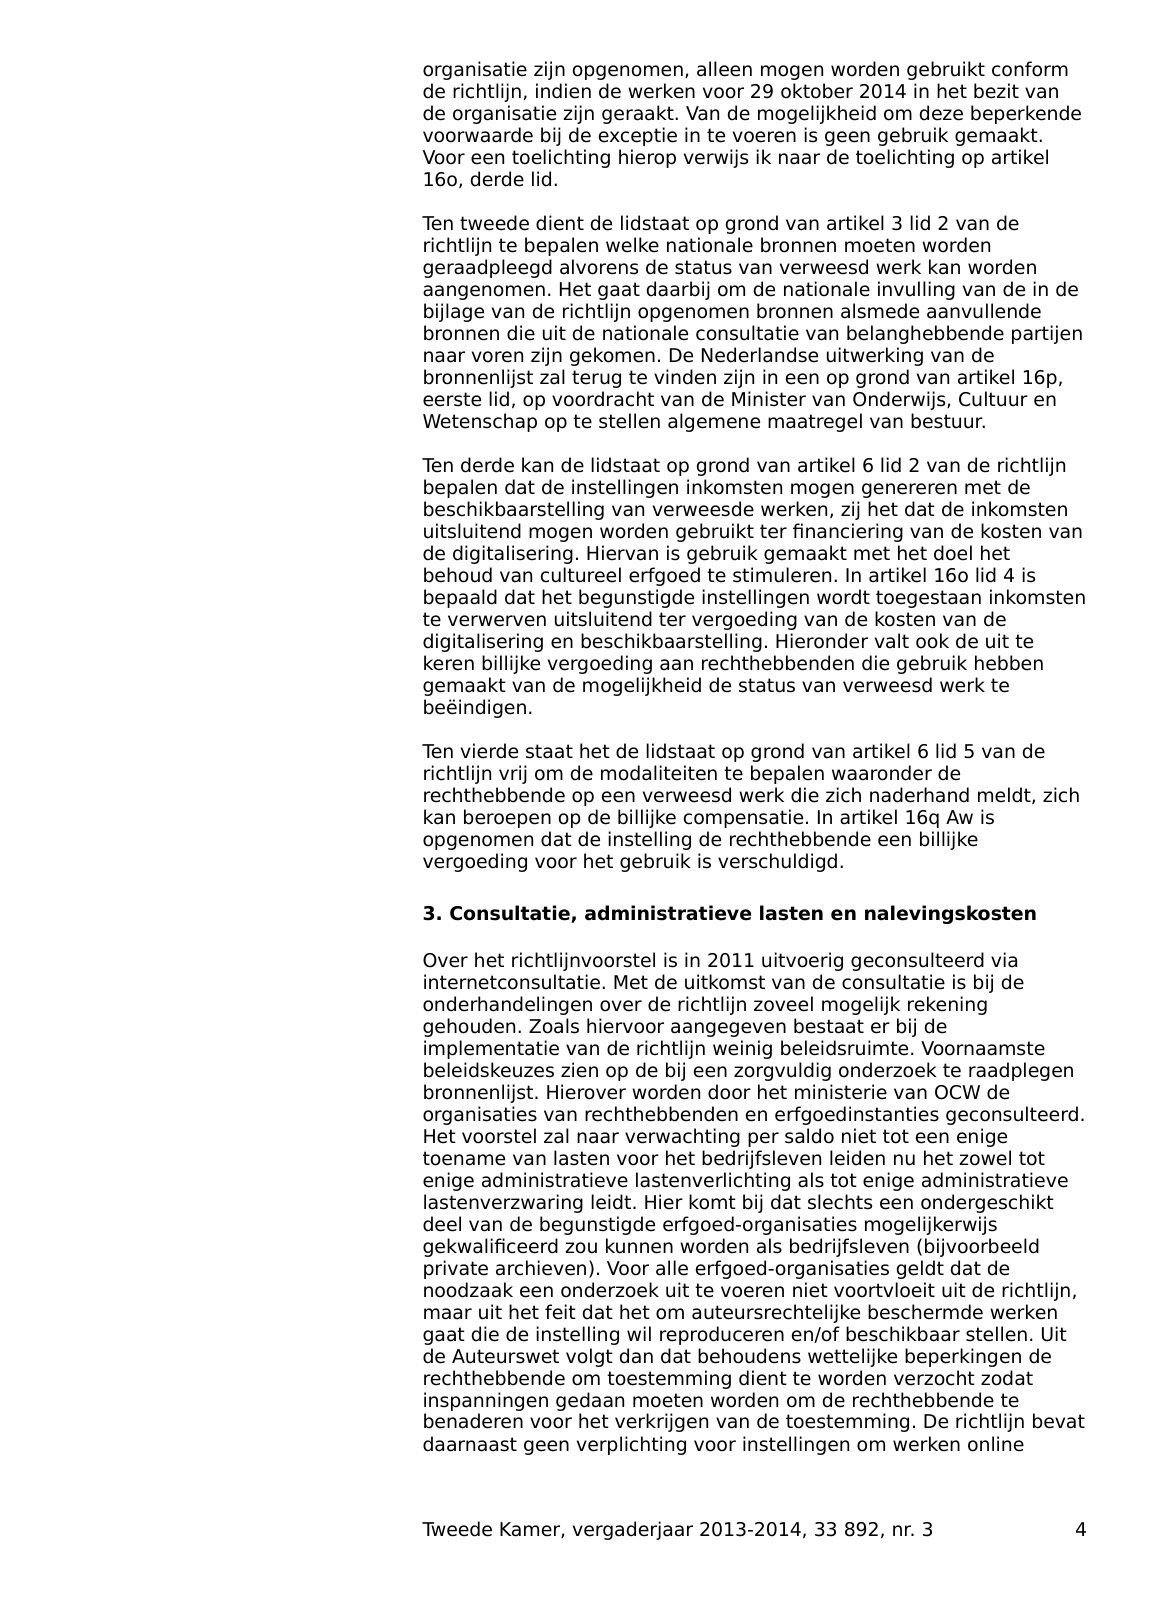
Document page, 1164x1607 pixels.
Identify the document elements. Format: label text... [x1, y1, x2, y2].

text Over het richtlijnvoorstel is in 2011 uitvoerig geconsulteerd via internetconsultatie. Met de uitkomst van de consultatie is bij de onderhandelingen over de richtlijn zoveel mogelijk rekening gehouden. Zoals hiervoor aangegeven bestaat er bij de implementatie van de richtlijn weinig beleidsruimte. Voornaamste beleidskeuzes zien op de bij een zorgvuldig onderzoek te raadplegen bronnenlijst. Hierover worden door het ministerie van OCW de organisaties van rechthebbenden en erfgoedinstanties geconsulteerd. [422, 950, 1087, 1126]
text organisatie zijn opgenomen, alleen mogen worden gebruikt conform de richtlijn, indien de werken voor 29 oktober 2014 in het bezit van de organisatie zijn geraakt. Van de mogelijkheid om deze beperkende voorwaarde bij de exceptie in te voeren is geen gebruik gemaakt. Voor een toelichting hierop verwijs ik naar de toelichting op artikel 16o, derde lid. [422, 59, 1087, 191]
text Ten vierde staat het de lidstaat op grond van artikel 6 lid 5 van de richtlijn vrij om de modaliteiten te bepalen waaronder de rechthebbende op een verweesd werk die zich naderhand meldt, zich kan beroepen op de billijke compensatie. In artikel 16q Aw is opgenomen dat de instelling de rechthebbende een billijke vergoeding voor het gebruik is verschuldigd. [422, 741, 1087, 873]
text Ten tweede dient de lidstaat op grond van artikel 3 lid 2 van de richtlijn te bepalen welke nationale bronnen moeten worden geraadpleegd alvorens de status van verweesd werk kan worden aangenomen. Het gaat daarbij om de nationale invulling van de in de bijlage van de richtlijn opgenomen bronnen alsmede aanvullende bronnen die uit de nationale consultatie van belanghebbende partijen naar voren zijn gekomen. De Nederlandse uitwerking van de bronnenlijst zal terug te vinden zijn in een op grond van artikel 16p, eerste lid, op voordracht van de Minister van Onderwijs, Cultuur en Wetenschap op te stellen algemene maatregel van bestuur. [422, 213, 1087, 433]
text Het voorstel zal naar verwachting per saldo niet tot een enige toename van lasten voor het bedrijfsleven leiden nu het zowel tot enige administratieve lastenverlichting als tot enige administratieve lastenverzwaring leidt. Hier komt bij dat slechts een ondergeschikt deel van de begunstigde erfgoed-organisaties mogelijkerwijs gekwalificeerd zou kunnen worden als bedrijfsleven (bijvoorbeeld private archieven). Voor alle erfgoed-organisaties geldt dat de noodzaak een onderzoek uit te voeren niet voortvloeit uit de richtlijn, maar uit het feit dat het om auteursrechtelijke beschermde werken gaat die de instelling wil reproduceren en/of beschikbaar stellen. Uit de Auteurswet volgt dan dat behoudens wettelijke beperkingen de rechthebbende om toestemming dient te worden verzocht zodat inspanningen gedaan moeten worden om de rechthebbende te benaderen voor het verkrijgen van de toestemming. De richtlijn bevat daarnaast geen verplichting voor instellingen om werken online [422, 1126, 1087, 1455]
text Ten derde kan de lidstaat op grond van artikel 6 lid 2 van de richtlijn bepalen dat de instellingen inkomsten mogen genereren met de beschikbaarstelling van verweesde werken, zij het dat de inkomsten uitsluitend mogen worden gebruikt ter financiering van de kosten van de digitalisering. Hiervan is gebruik gemaakt met het doel het behoud van cultureel erfgoed te stimuleren. In artikel 16o lid 4 is bepaald dat het begunstigde instellingen wordt toegestaan inkomsten te verwerven uitsluitend ter vergoeding van de kosten van de digitalisering en beschikbaarstelling. Hieronder valt ook de uit te keren billijke vergoeding aan rechthebbenden die gebruik hebben gemaakt van de mogelijkheid de status van verweesd werk te beëindigen. [422, 455, 1087, 719]
subtitle 3. Consultatie, administratieve lasten en nalevingskosten [422, 903, 1087, 925]
